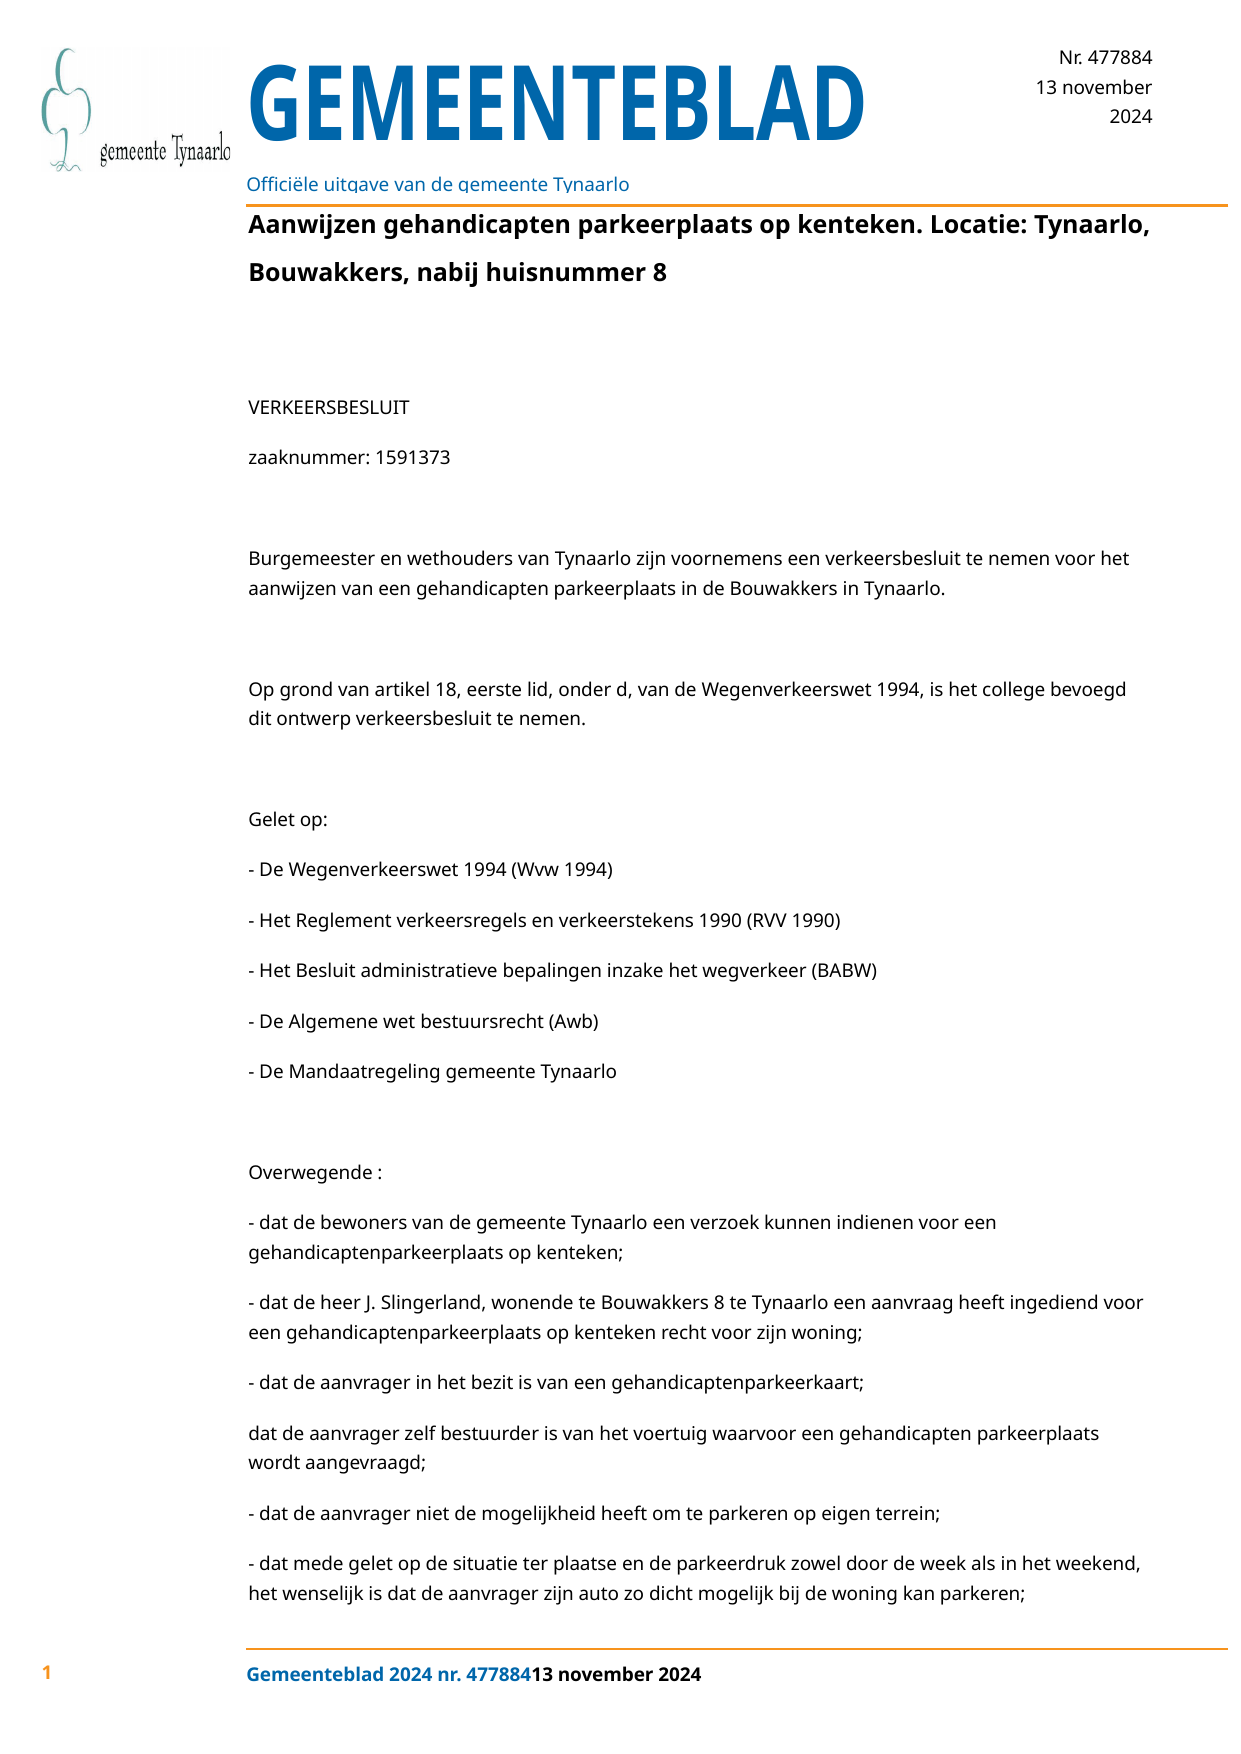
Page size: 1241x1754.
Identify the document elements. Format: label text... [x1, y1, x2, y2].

text - Het Reglement verkeersregels en verkeerstekens 1990 (RVV 1990) [248, 907, 1152, 933]
text Op grond van artikel 18, eerste lid, onder d, van de Wegenverkeerswet 1994, is het college bevoegd dit ontwerp verkeersbesluit te nemen. [248, 676, 1152, 731]
text Overwegende : [248, 1159, 1152, 1185]
text - De Algemene wet bestuursrecht (Awb) [248, 1008, 1152, 1033]
text Burgemeester en wethouders van Tynaarlo zijn voornemens een verkeersbesluit te nemen voor het aanwijzen van een gehandicapten parkeerplaats in de Bouwakkers in Tynaarlo. [248, 545, 1152, 601]
text - dat de aanvrager niet de mogelijkheid heeft om te parkeren op eigen terrein; [248, 1500, 1152, 1526]
text Gelet op: [248, 806, 1152, 832]
text - dat de bewoners van de gemeente Tynaarlo een verzoek kunnen indienen voor een gehandicaptenparkeerplaats op kenteken; [248, 1209, 1152, 1265]
text zaaknummer: 1591373 [248, 444, 1152, 470]
text - Het Besluit administratieve bepalingen inzake het wegverkeer (BABW) [248, 957, 1152, 983]
text dat de aanvrager zelf bestuurder is van het voertuig waarvoor een gehandicapten parkeerplaats wordt aangevraagd; [248, 1420, 1152, 1475]
text - dat mede gelet op de situatie ter plaatse en de parkeerdruk zowel door de week als in het weekend, het wenselijk is dat de aanvrager zijn auto zo dicht mogelijk bij de woning kan parkeren; [248, 1550, 1152, 1606]
text - De Mandaatregeling gemeente Tynaarlo [248, 1058, 1152, 1084]
text - dat de heer J. Slingerland, wonende te Bouwakkers 8 te Tynaarlo een aanvraag heeft ingediend voor een gehandicaptenparkeerplaats op kenteken recht voor zijn woning; [248, 1289, 1152, 1345]
text Aanwijzen gehandicapten parkeerplaats op kenteken. Locatie: Tynaarlo, Bouwakkers, nabij huisnummer 8 [248, 207, 1152, 288]
picture [41, 47, 231, 172]
text VERKEERSBESLUIT [248, 394, 1152, 420]
text - De Wegenverkeerswet 1994 (Wvw 1994) [248, 857, 1152, 882]
text - dat de aanvrager in het bezit is van een gehandicaptenparkeerkaart; [248, 1369, 1152, 1395]
